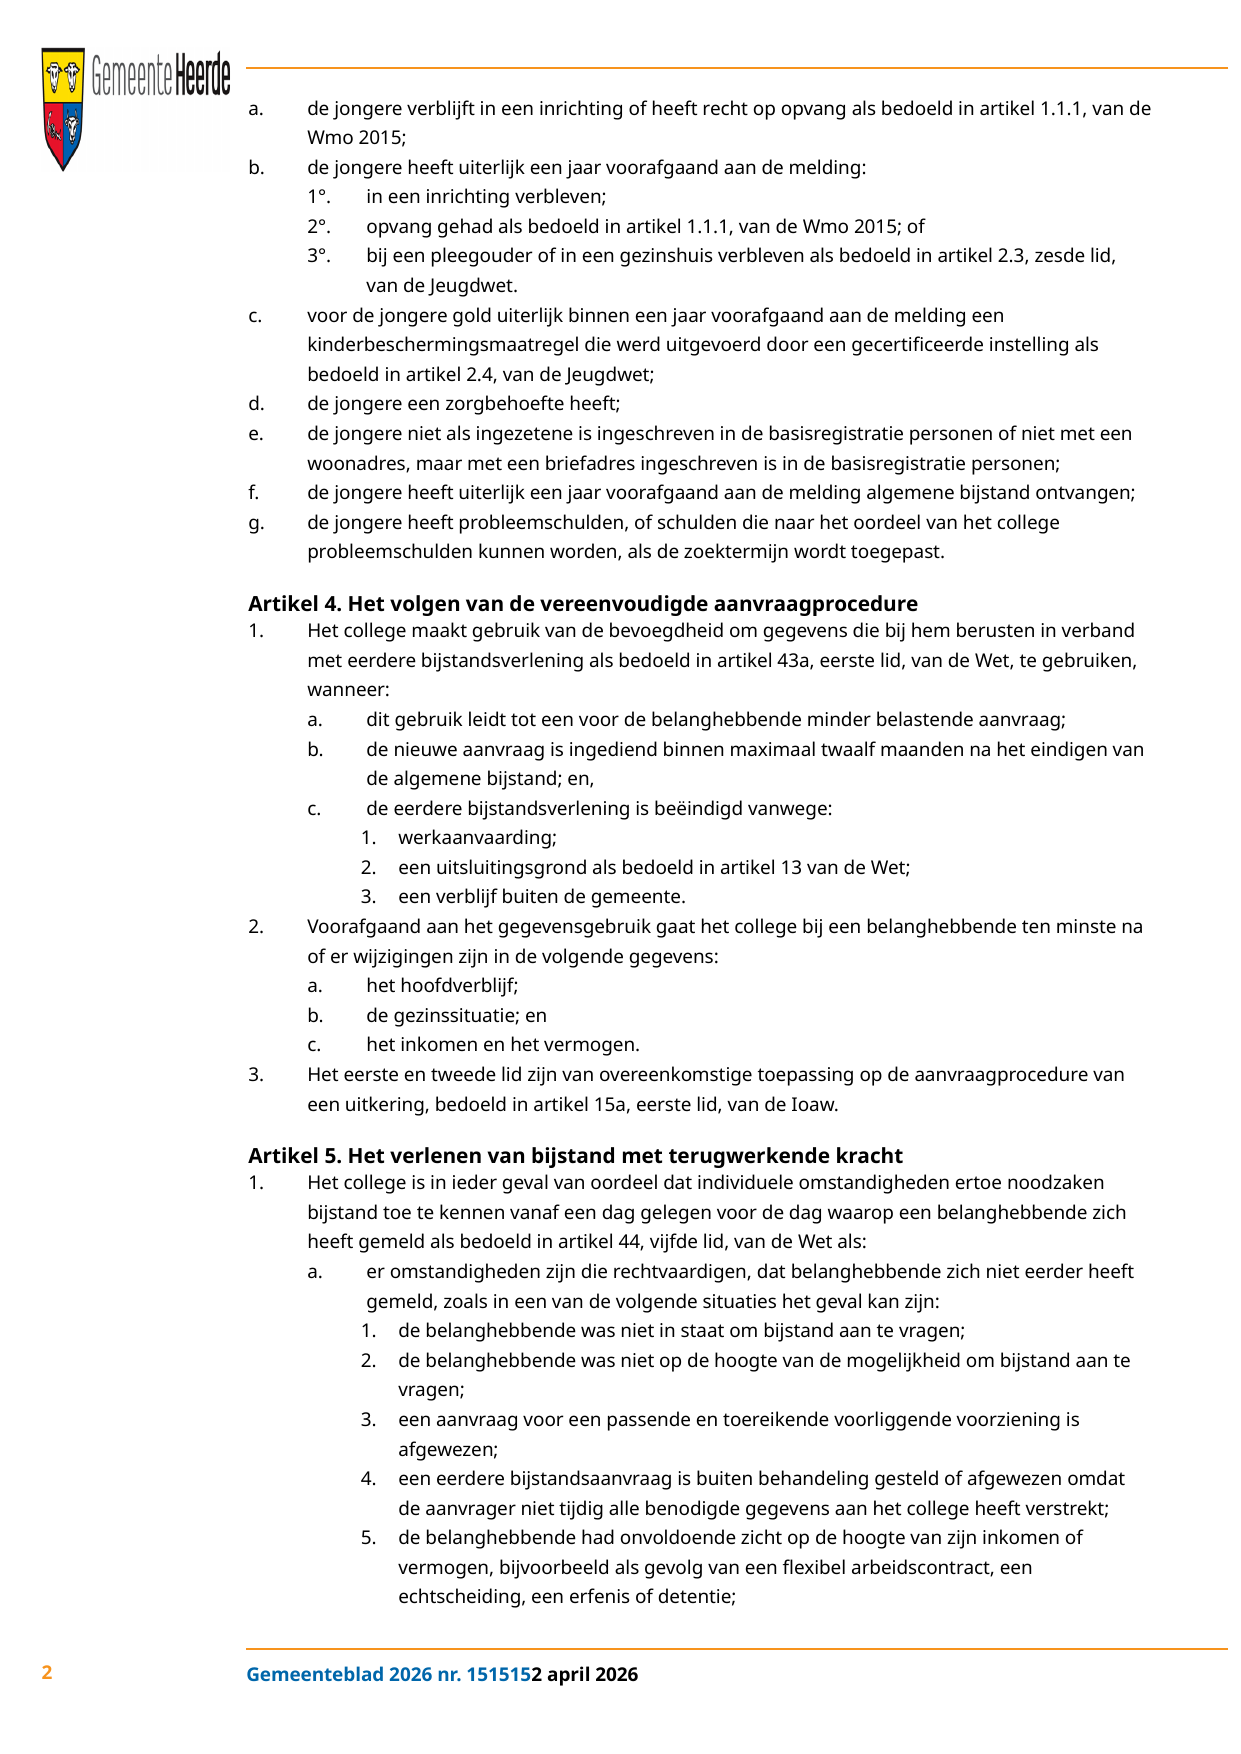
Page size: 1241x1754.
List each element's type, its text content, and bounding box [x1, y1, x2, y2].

list Het eerste en tweede lid zijn van overeenkomstige toepassing op de aanvraagprocedure van een uitkering, bedoeld in artikel 15a, eerste lid, van de Ioaw. [248, 1061, 1152, 1116]
list de belanghebbende was niet op de hoogte van de mogelijkheid om bijstand aan te vragen; [361, 1347, 1152, 1402]
list de belanghebbende had onvoldoende zicht op de hoogte van zijn inkomen of vermogen, bijvoorbeeld als gevolg van een flexibel arbeidscontract, een echtscheiding, een erfenis of detentie; [361, 1524, 1152, 1609]
list Het college maakt gebruik van de bevoegdheid om gegevens die bij hem berusten in verband met eerdere bijstandsverlening als bedoeld in artikel 43a, eerste lid, van de Wet, te gebruiken, wanneer: [248, 617, 1152, 702]
list de jongere heeft probleemschulden, of schulden die naar het oordeel van het college probleemschulden kunnen worden, als de zoektermijn wordt toegepast. [248, 509, 1152, 564]
list het hoofdverblijf; [307, 972, 1152, 998]
list de nieuwe aanvraag is ingediend binnen maximaal twaalf maanden na het eindigen van de algemene bijstand; en, [307, 736, 1152, 791]
list in een inrichting verbleven; [307, 183, 1152, 209]
list Voorafgaand aan het gegevensgebruik gaat het college bij een belanghebbende ten minste na of er wijzigingen zijn in de volgende gegevens: [248, 913, 1152, 968]
list een verblijf buiten de gemeente. [361, 884, 1152, 909]
list een uitsluitingsgrond als bedoeld in artikel 13 van de Wet; [361, 854, 1152, 880]
list de jongere heeft uiterlijk een jaar voorafgaand aan de melding algemene bijstand ontvangen; [248, 479, 1152, 505]
text Artikel 5. Het verlenen van bijstand met terugwerkende kracht [248, 1141, 1152, 1169]
list een eerdere bijstandsaanvraag is buiten behandeling gesteld of afgewezen omdat de aanvrager niet tijdig alle benodigde gegevens aan het college heeft verstrekt; [361, 1465, 1152, 1521]
list de belanghebbende was niet in staat om bijstand aan te vragen; [361, 1317, 1152, 1343]
list de jongere een zorgbehoefte heeft; [248, 391, 1152, 416]
list de jongere niet als ingezetene is ingeschreven in de basisregistratie personen of niet met een woonadres, maar met een briefadres ingeschreven is in de basisregistratie personen; [248, 420, 1152, 476]
list het inkomen en het vermogen. [307, 1032, 1152, 1057]
list de jongere heeft uiterlijk een jaar voorafgaand aan de melding: [248, 154, 1152, 180]
list een aanvraag voor een passende en toereikende voorliggende voorziening is afgewezen; [361, 1406, 1152, 1462]
list opvang gehad als bedoeld in artikel 1.1.1, van de Wmo 2015; of [307, 213, 1152, 239]
list dit gebruik leidt tot een voor de belanghebbende minder belastende aanvraag; [307, 706, 1152, 732]
list voor de jongere gold uiterlijk binnen een jaar voorafgaand aan de melding een kinderbeschermingsmaatregel die werd uitgevoerd door een gecertificeerde instelling als bedoeld in artikel 2.4, van de Jeugdwet; [248, 302, 1152, 387]
list de jongere verblijft in een inrichting of heeft recht op opvang als bedoeld in artikel 1.1.1, van de Wmo 2015; [248, 95, 1152, 150]
text Artikel 4. Het volgen van de vereenvoudigde aanvraagprocedure [248, 589, 1152, 617]
picture [41, 47, 231, 172]
list bij een pleegouder of in een gezinshuis verbleven als bedoeld in artikel 2.3, zesde lid, van de Jeugdwet. [307, 243, 1152, 298]
list Het college is in ieder geval van oordeel dat individuele omstandigheden ertoe noodzaken bijstand toe te kennen vanaf een dag gelegen voor de dag waarop een belanghebbende zich heeft gemeld als bedoeld in artikel 44, vijfde lid, van de Wet als: [248, 1169, 1152, 1254]
list de eerdere bijstandsverlening is beëindigd vanwege: [307, 795, 1152, 821]
list werkaanvaarding; [361, 824, 1152, 850]
list er omstandigheden zijn die rechtvaardigen, dat belanghebbende zich niet eerder heeft gemeld, zoals in een van de volgende situaties het geval kan zijn: [307, 1258, 1152, 1314]
list de gezinssituatie; en [307, 1002, 1152, 1028]
